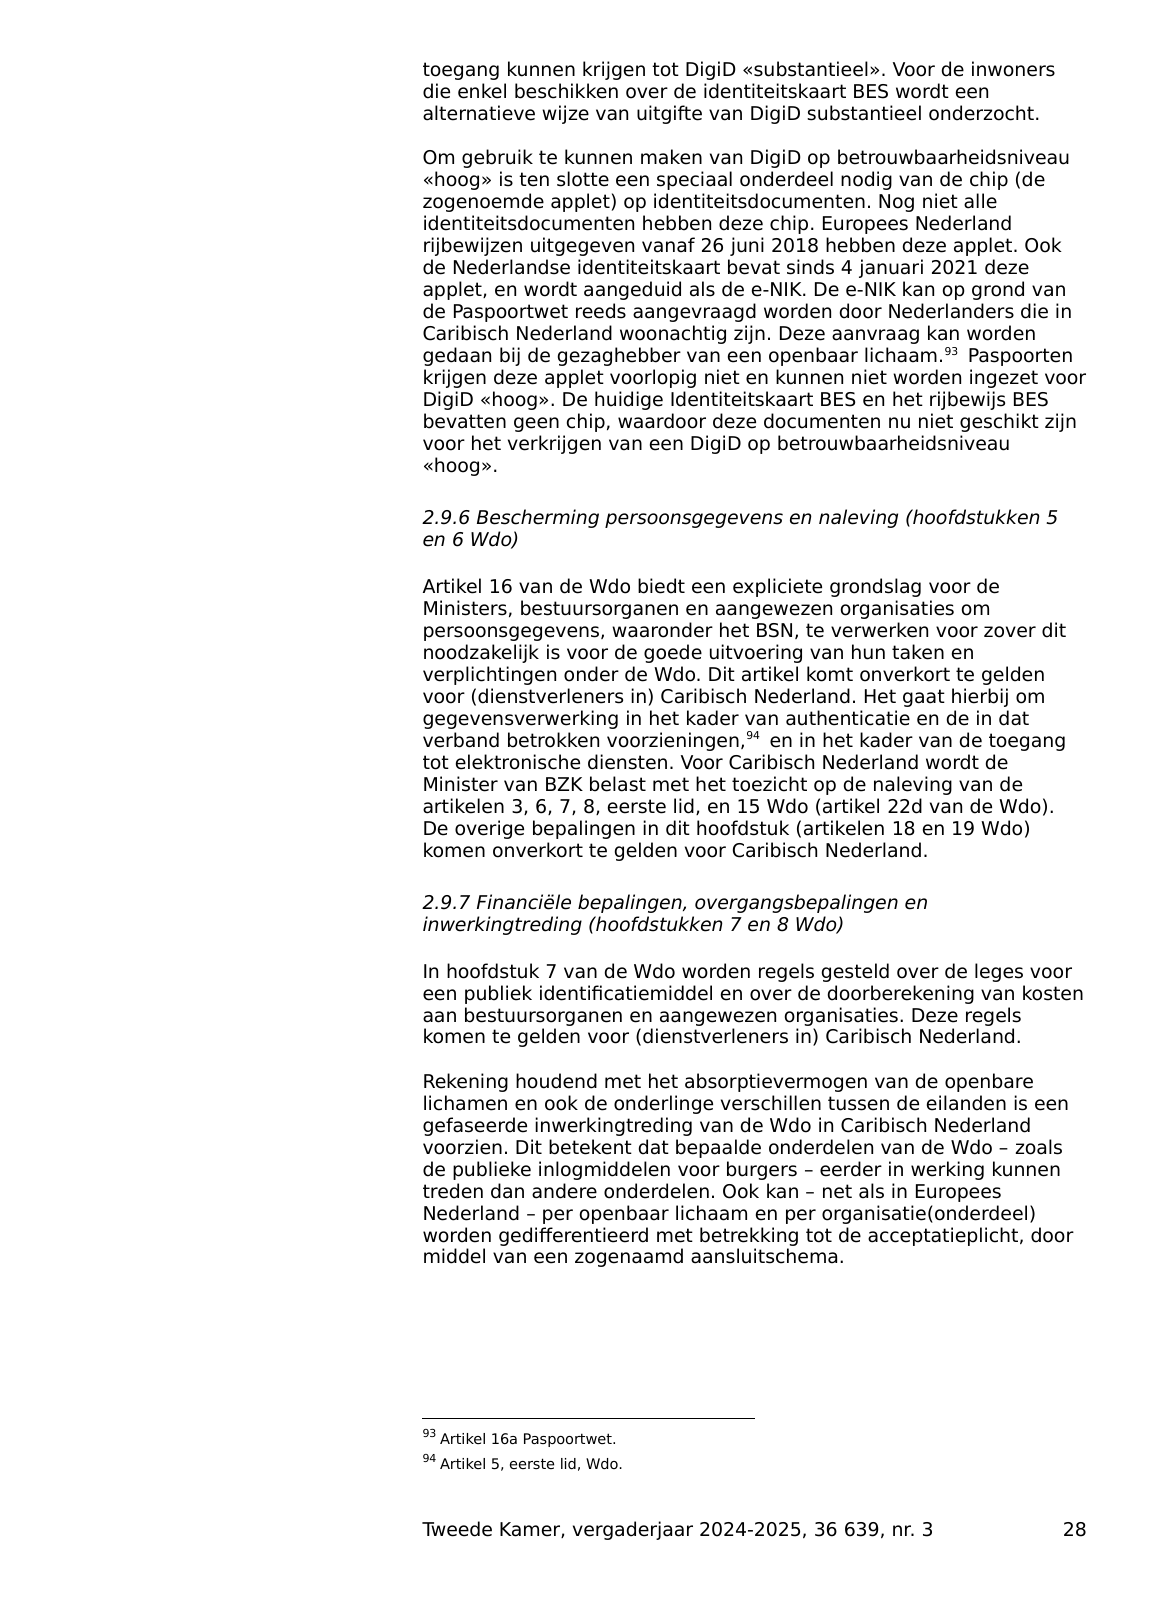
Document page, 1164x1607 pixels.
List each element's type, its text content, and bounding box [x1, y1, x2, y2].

subtitle 2.9.6 Bescherming persoonsgegevens en naleving (hoofdstukken 5 en 6 Wdo) [422, 507, 1087, 551]
text Artikel 16a Paspoortwet. [422, 1427, 1087, 1449]
text Artikel 5, eerste lid, Wdo. [422, 1452, 1087, 1474]
text toegang kunnen krijgen tot DigiD «substantieel». Voor de inwoners die enkel beschikken over de identiteitskaart BES wordt een alternatieve wijze van uitgifte van DigiD substantieel onderzocht. [422, 59, 1087, 125]
subtitle 2.9.7 Financiële bepalingen, overgangsbepalingen en inwerkingtreding (hoofdstukken 7 en 8 Wdo) [422, 892, 1087, 936]
text Artikel 16 van de Wdo biedt een expliciete grondslag voor de Ministers, bestuursorganen en aangewezen organisaties om persoonsgegevens, waaronder het BSN, te verwerken voor zover dit noodzakelijk is voor de goede uitvoering van hun taken en verplichtingen onder de Wdo. Dit artikel komt onverkort te gelden voor (dienstverleners in) Caribisch Nederland. Het gaat hierbij om gegevensverwerking in het kader van authenticatie en de in dat verband betrokken voorzieningen, en in het kader van de toegang tot elektronische diensten. Voor Caribisch Nederland wordt de Minister van BZK belast met het toezicht op de naleving van de artikelen 3, 6, 7, 8, eerste lid, en 15 Wdo (artikel 22d van de Wdo). De overige bepalingen in dit hoofdstuk (artikelen 18 en 19 Wdo) komen onverkort te gelden voor Caribisch Nederland. [422, 576, 1087, 862]
text In hoofdstuk 7 van de Wdo worden regels gesteld over de leges voor een publiek identificatiemiddel en over de doorberekening van kosten aan bestuursorganen en aangewezen organisaties. Deze regels komen te gelden voor (dienstverleners in) Caribisch Nederland. [422, 961, 1087, 1048]
text Rekening houdend met het absorptievermogen van de openbare lichamen en ook de onderlinge verschillen tussen de eilanden is een gefaseerde inwerkingtreding van de Wdo in Caribisch Nederland voorzien. Dit betekent dat bepaalde onderdelen van de Wdo – zoals de publieke inlogmiddelen voor burgers – eerder in werking kunnen treden dan andere onderdelen. Ook kan – net als in Europees Nederland – per openbaar lichaam en per organisatie(onderdeel) worden gedifferentieerd met betrekking tot de acceptatieplicht, door middel van een zogenaamd aansluitschema. [422, 1071, 1087, 1268]
text Om gebruik te kunnen maken van DigiD op betrouwbaarheidsniveau «hoog» is ten slotte een speciaal onderdeel nodig van de chip (de zogenoemde applet) op identiteitsdocumenten. Nog niet alle identiteitsdocumenten hebben deze chip. Europees Nederland rijbewijzen uitgegeven vanaf 26 juni 2018 hebben deze applet. Ook de Nederlandse identiteitskaart bevat sinds 4 januari 2021 deze applet, en wordt aangeduid als de e-NIK. De e-NIK kan op grond van de Paspoortwet reeds aangevraagd worden door Nederlanders die in Caribisch Nederland woonachtig zijn. Deze aanvraag kan worden gedaan bij de gezaghebber van een openbaar lichaam. Paspoorten krijgen deze applet voorlopig niet en kunnen niet worden ingezet voor DigiD «hoog». De huidige Identiteitskaart BES en het rijbewijs BES bevatten geen chip, waardoor deze documenten nu niet geschikt zijn voor het verkrijgen van een DigiD op betrouwbaarheidsniveau «hoog». [422, 147, 1087, 477]
